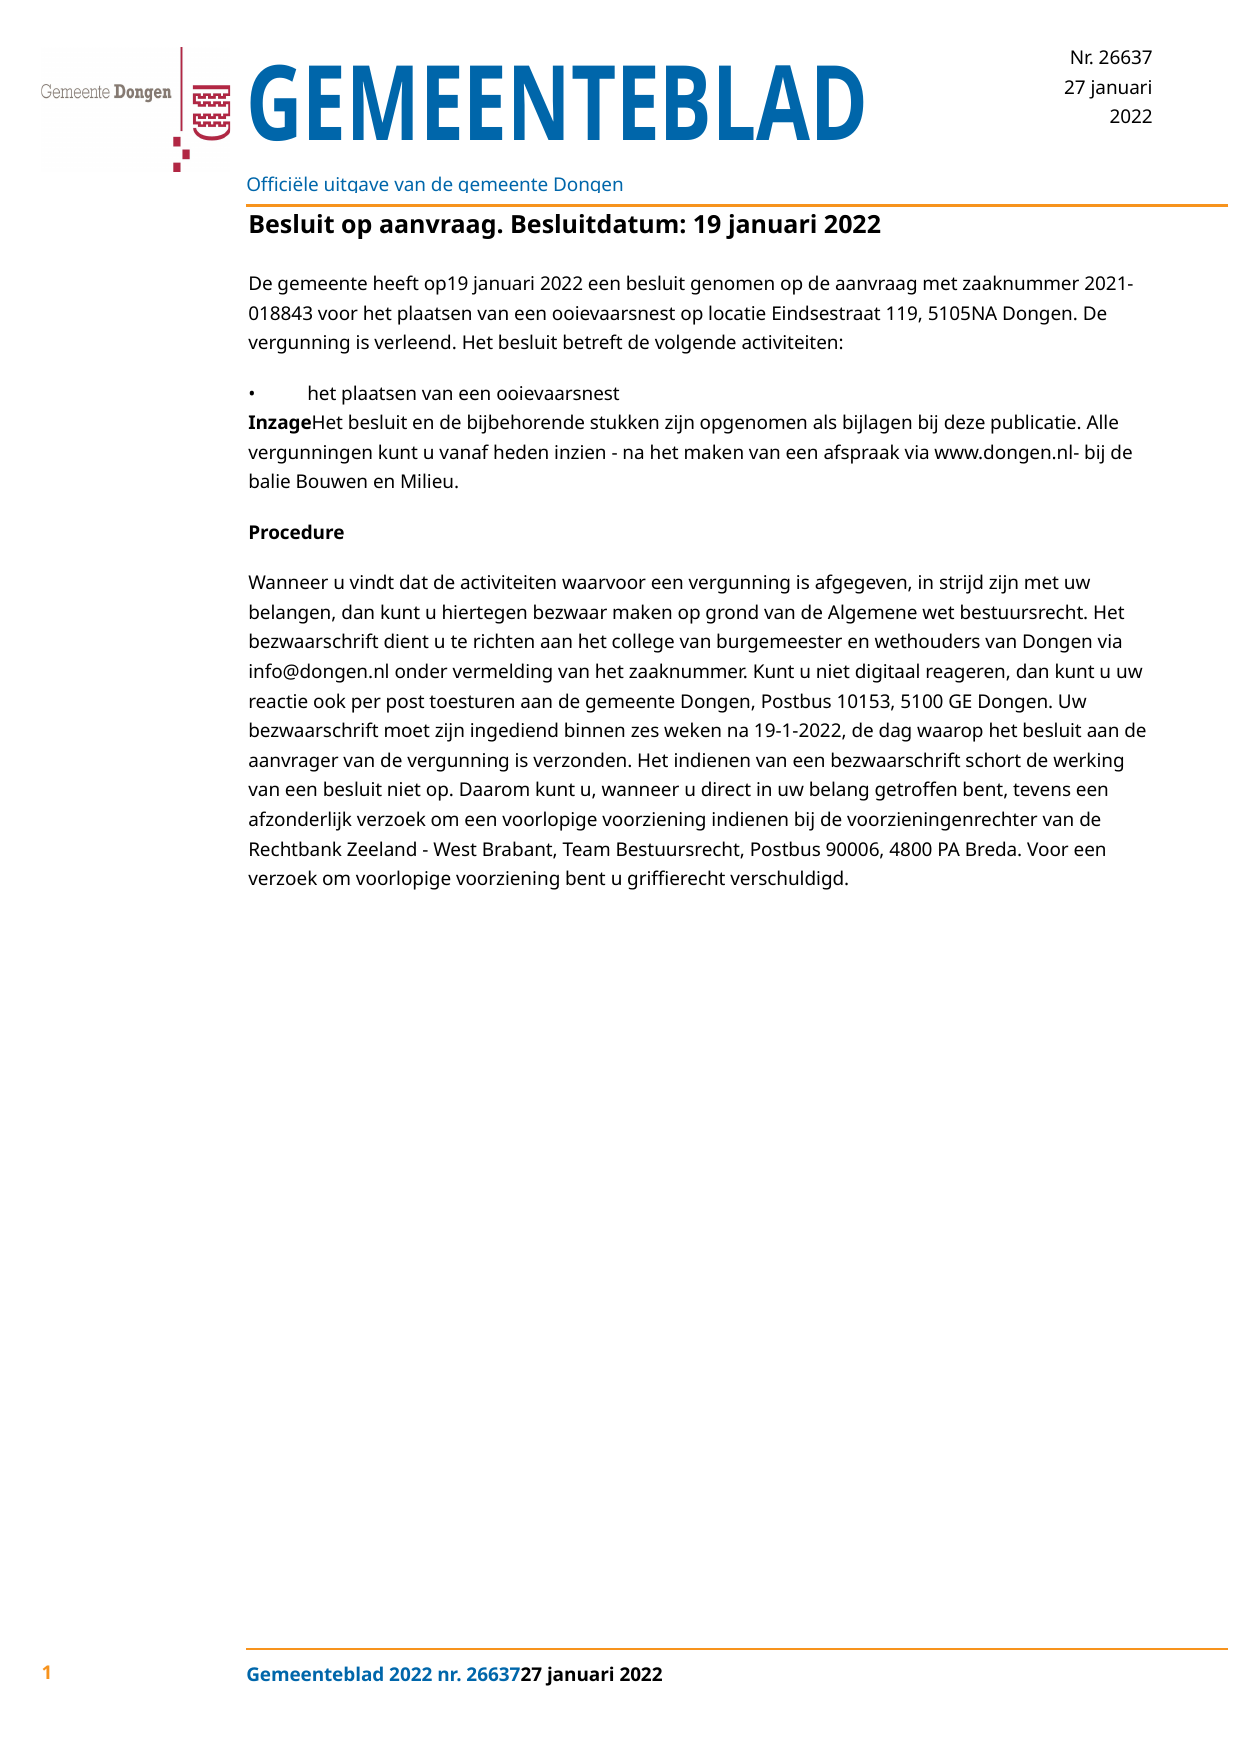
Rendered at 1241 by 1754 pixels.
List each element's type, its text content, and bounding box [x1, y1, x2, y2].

text Wanneer u vindt dat de activiteiten waarvoor een vergunning is afgegeven, in strijd zijn met uw belangen, dan kunt u hiertegen bezwaar maken op grond van de Algemene wet bestuursrecht. Het bezwaarschrift dient u te richten aan het college van burgemeester en wethouders van Dongen via info@dongen.nl onder vermelding van het zaaknummer. Kunt u niet digitaal reageren, dan kunt u uw reactie ook per post toesturen aan de gemeente Dongen, Postbus 10153, 5100 GE Dongen. Uw bezwaarschrift moet zijn ingediend binnen zes weken na 19-1-2022, de dag waarop het besluit aan de aanvrager van de vergunning is verzonden. Het indienen van een bezwaarschrift schort de werking van een besluit niet op. Daarom kunt u, wanneer u direct in uw belang getroffen bent, tevens een afzonderlijk verzoek om een voorlopige voorziening indienen bij de voorzieningenrechter van de Rechtbank Zeeland - West Brabant, Team Bestuursrecht, Postbus 90006, 4800 PA Breda. Voor een verzoek om voorlopige voorziening bent u griffierecht verschuldigd. [248, 569, 1152, 891]
text Besluit op aanvraag. Besluitdatum: 19 januari 2022 [248, 207, 1152, 241]
text Procedure [248, 519, 1152, 545]
text De gemeente heeft op19 januari 2022 een besluit genomen op de aanvraag met zaaknummer 2021-018843 voor het plaatsen van een ooievaarsnest op locatie Eindsestraat 119, 5105NA Dongen. De vergunning is verleend. Het besluit betreft de volgende activiteiten: [248, 270, 1152, 355]
picture [41, 47, 231, 172]
list het plaatsen van een ooievaarsnest [248, 380, 1152, 406]
text InzageHet besluit en de bijbehorende stukken zijn opgenomen als bijlagen bij deze publicatie. Alle vergunningen kunt u vanaf heden inzien - na het maken van een afspraak via www.dongen.nl- bij de balie Bouwen en Milieu. [248, 409, 1152, 494]
